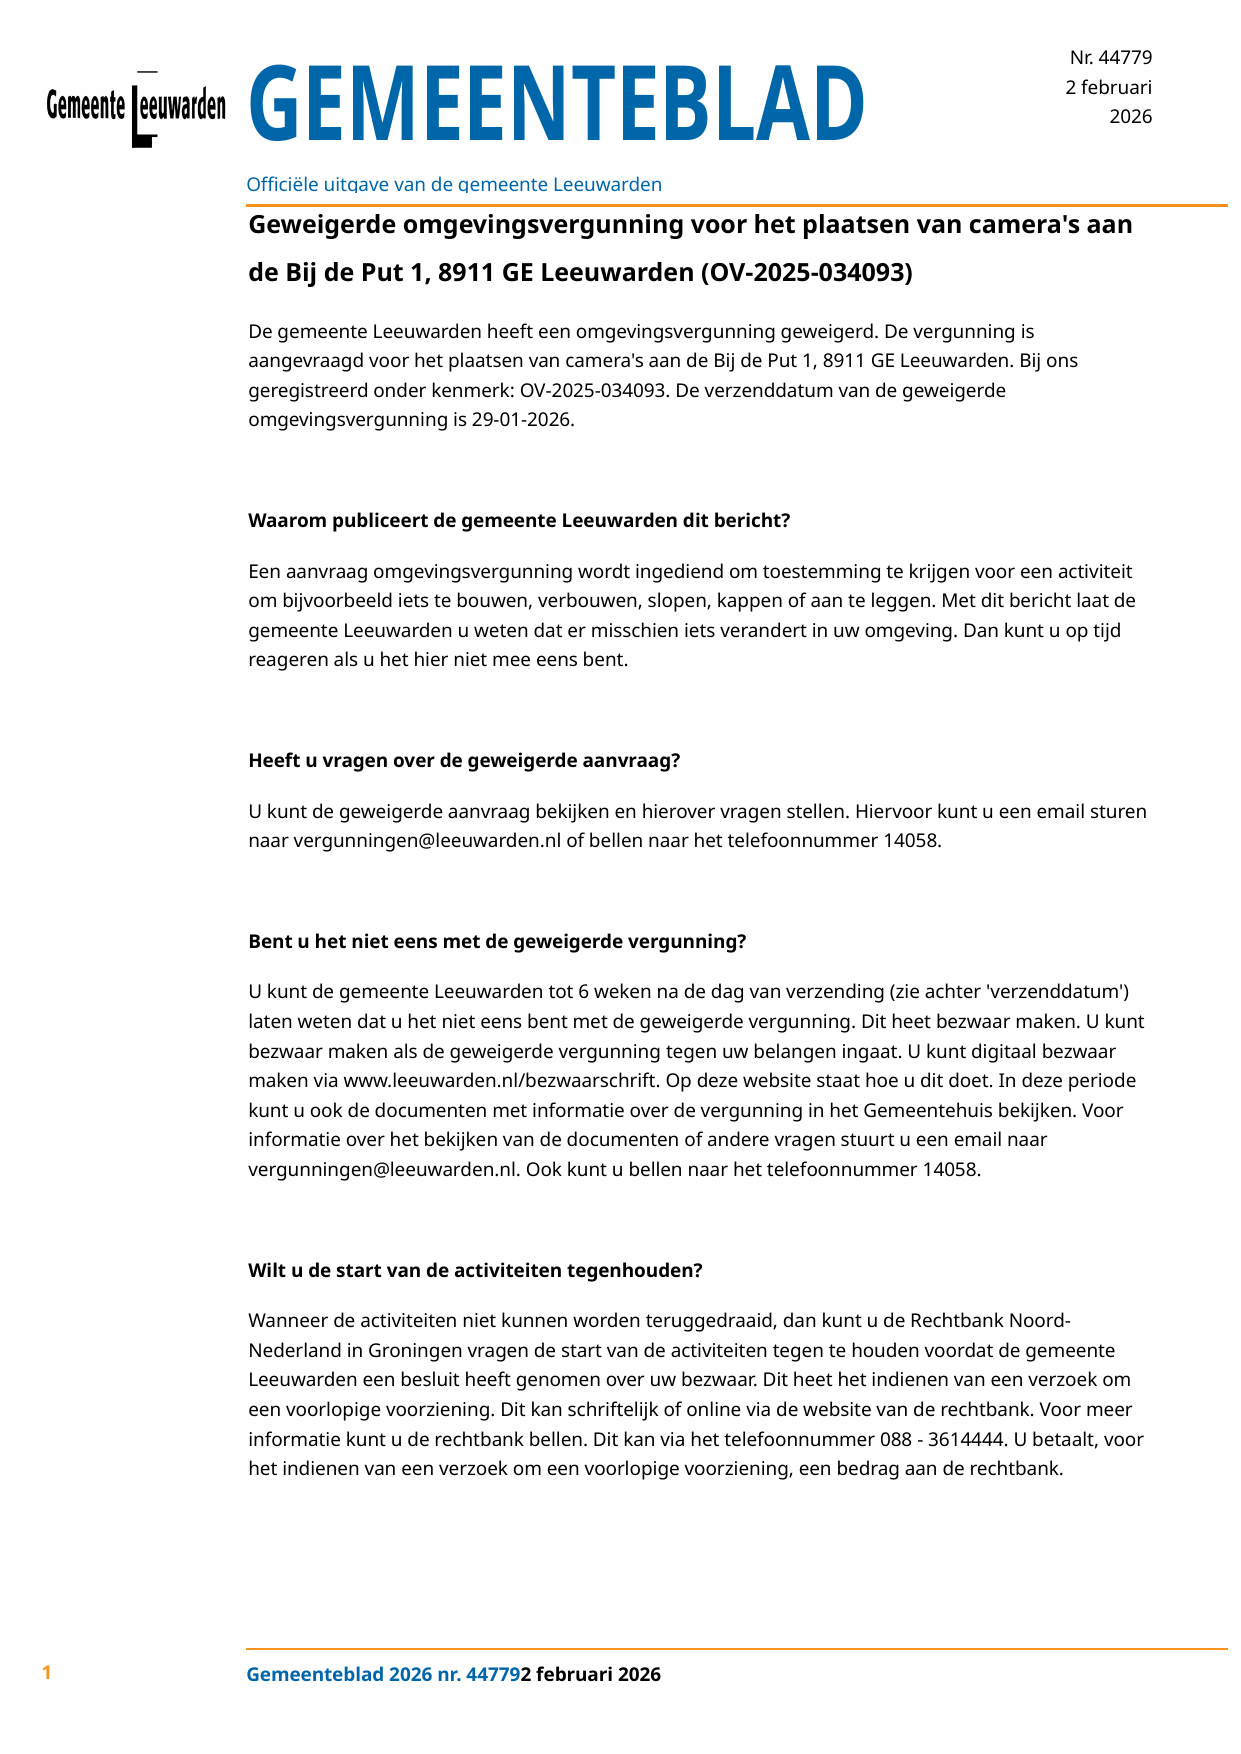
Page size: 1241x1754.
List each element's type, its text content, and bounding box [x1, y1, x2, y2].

text De gemeente Leeuwarden heeft een omgevingsvergunning geweigerd. De vergunning is aangevraagd voor het plaatsen van camera's aan de Bij de Put 1, 8911 GE Leeuwarden. Bij ons geregistreerd onder kenmerk: OV-2025-034093. De verzenddatum van de geweigerde omgevingsvergunning is 29-01-2026. [248, 318, 1152, 432]
text Heeft u vragen over de geweigerde aanvraag? [248, 747, 1152, 773]
text Wanneer de activiteiten niet kunnen worden teruggedraaid, dan kunt u de Rechtbank Noord-Nederland in Groningen vragen de start van de activiteiten tegen te houden voordat de gemeente Leeuwarden een besluit heeft genomen over uw bezwaar. Dit heet het indienen van een verzoek om een voorlopige voorziening. Dit kan schriftelijk of online via de website van de rechtbank. Voor meer informatie kunt u de rechtbank bellen. Dit kan via het telefoonnummer 088 - 3614444. U betaalt, voor het indienen van een verzoek om een voorlopige voorziening, een bedrag aan de rechtbank. [248, 1307, 1152, 1481]
text Een aanvraag omgevingsvergunning wordt ingediend om toestemming te krijgen voor een activiteit om bijvoorbeeld iets te bouwen, verbouwen, slopen, kappen of aan te leggen. Met dit bericht laat de gemeente Leeuwarden u weten dat er misschien iets verandert in uw omgeving. Dan kunt u op tijd reageren als u het hier niet mee eens bent. [248, 558, 1152, 672]
picture [41, 47, 231, 172]
text Wilt u de start van de activiteiten tegenhouden? [248, 1257, 1152, 1283]
text Geweigerde omgevingsvergunning voor het plaatsen van camera's aan de Bij de Put 1, 8911 GE Leeuwarden (OV-2025-034093) [248, 207, 1152, 288]
text Bent u het niet eens met de geweigerde vergunning? [248, 928, 1152, 954]
text U kunt de gemeente Leeuwarden tot 6 weken na de dag van verzending (zie achter 'verzenddatum') laten weten dat u het niet eens bent met de geweigerde vergunning. Dit heet bezwaar maken. U kunt bezwaar maken als de geweigerde vergunning tegen uw belangen ingaat. U kunt digitaal bezwaar maken via www.leeuwarden.nl/bezwaarschrift. Op deze website staat hoe u dit doet. In deze periode kunt u ook de documenten met informatie over de vergunning in het Gemeentehuis bekijken. Voor informatie over het bekijken van de documenten of andere vragen stuurt u een email naar vergunningen@leeuwarden.nl. Ook kunt u bellen naar het telefoonnummer 14058. [248, 979, 1152, 1182]
text Waarom publiceert de gemeente Leeuwarden dit bericht? [248, 507, 1152, 533]
text U kunt de geweigerde aanvraag bekijken en hierover vragen stellen. Hiervoor kunt u een email sturen naar vergunningen@leeuwarden.nl of bellen naar het telefoonnummer 14058. [248, 798, 1152, 853]
